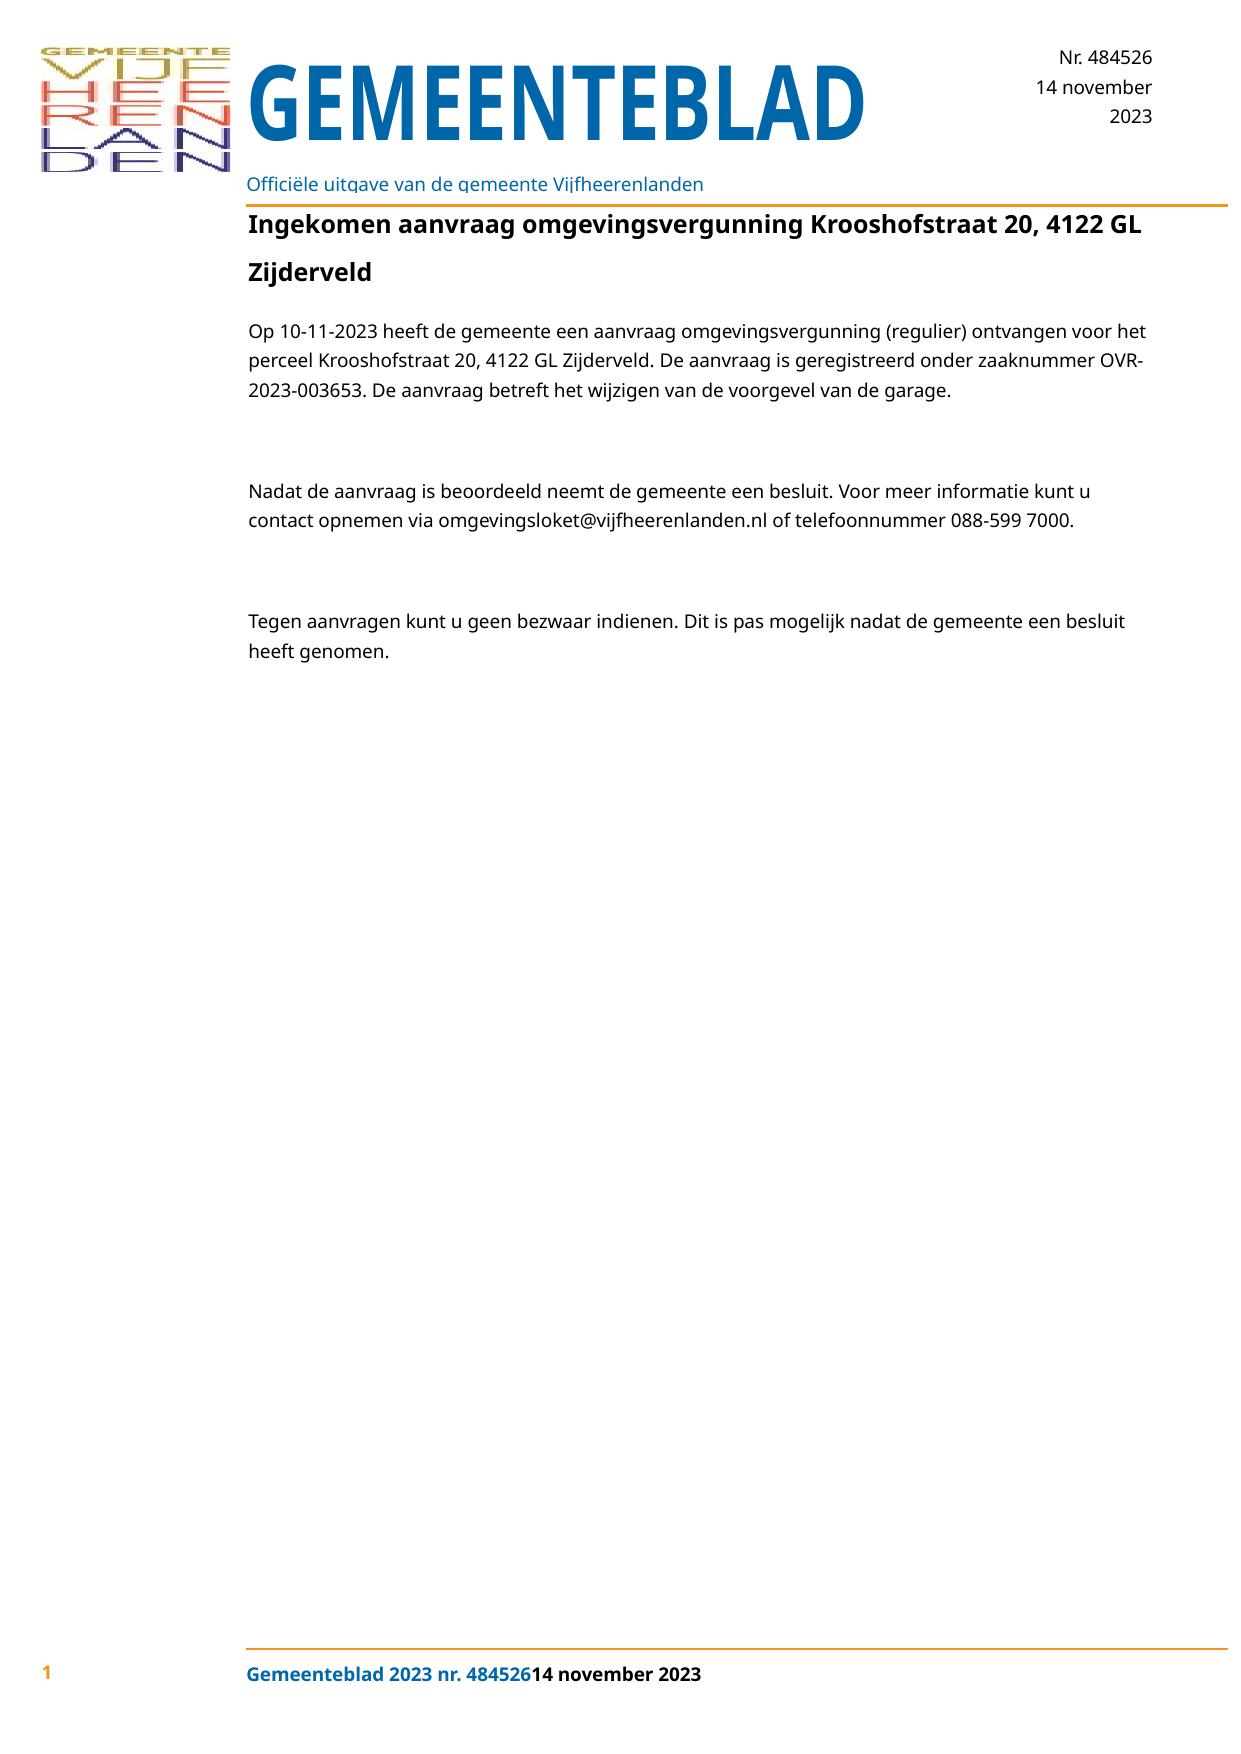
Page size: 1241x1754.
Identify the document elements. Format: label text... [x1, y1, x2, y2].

text Nadat de aanvraag is beoordeeld neemt de gemeente een besluit. Voor meer informatie kunt u contact opnemen via omgevingsloket@vijfheerenlanden.nl of telefoonnummer 088-599 7000. [248, 478, 1152, 533]
text Ingekomen aanvraag omgevingsvergunning Krooshofstraat 20, 4122 GL Zijderveld [248, 207, 1152, 288]
text Tegen aanvragen kunt u geen bezwaar indienen. Dit is pas mogelijk nadat de gemeente een besluit heeft genomen. [248, 608, 1152, 664]
text Op 10-11-2023 heeft de gemeente een aanvraag omgevingsvergunning (regulier) ontvangen voor het perceel Krooshofstraat 20, 4122 GL Zijderveld. De aanvraag is geregistreerd onder zaaknummer OVR-2023-003653. De aanvraag betreft het wijzigen van de voorgevel van de garage. [248, 318, 1152, 403]
picture [41, 47, 231, 172]
